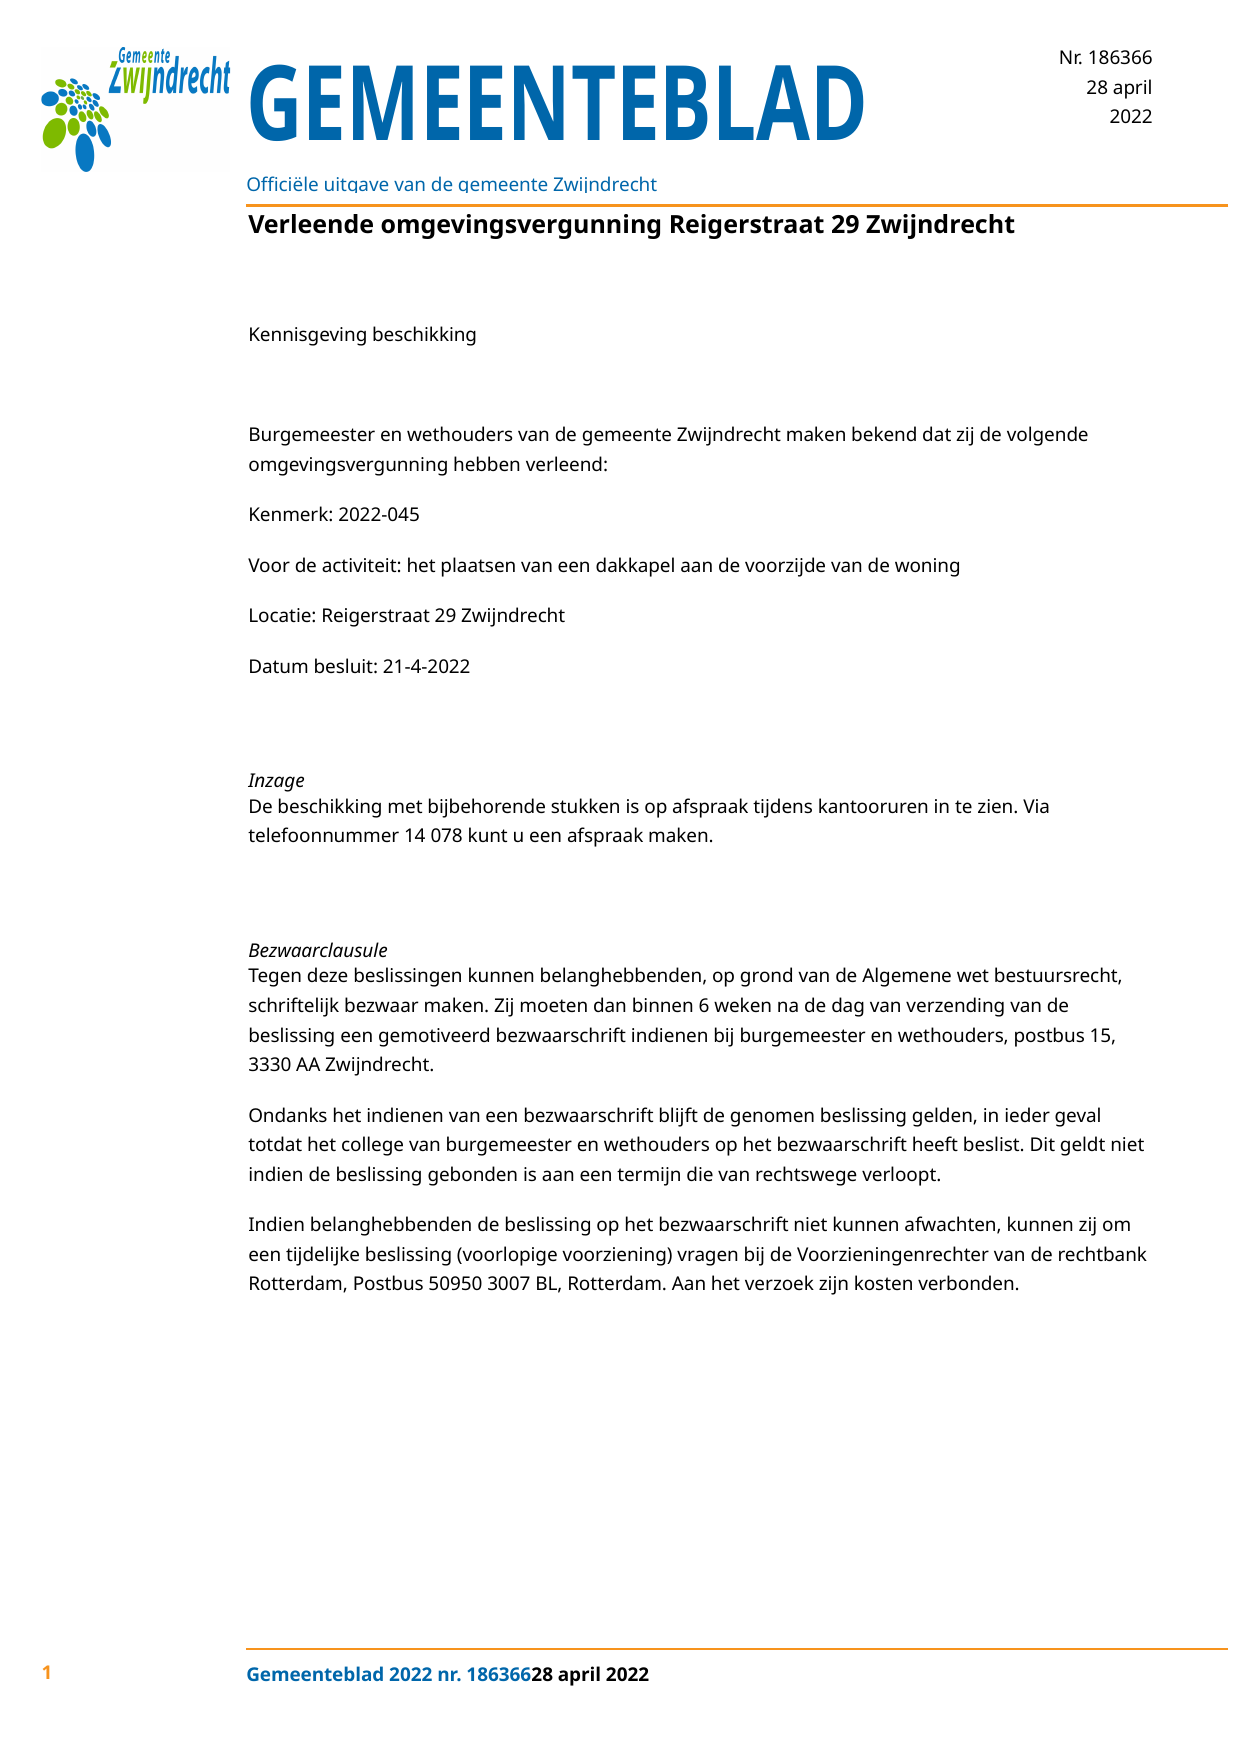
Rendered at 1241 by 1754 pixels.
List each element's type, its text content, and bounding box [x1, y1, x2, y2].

text Burgemeester en wethouders van de gemeente Zwijndrecht maken bekend dat zij de volgende omgevingsvergunning hebben verleend: [248, 422, 1152, 477]
text Indien belanghebbenden de beslissing op het bezwaarschrift niet kunnen afwachten, kunnen zij om een tijdelijke beslissing (voorlopige voorziening) vragen bij de Voorzieningenrechter van de rechtbank Rotterdam, Postbus 50950 3007 BL, Rotterdam. Aan het verzoek zijn kosten verbonden. [248, 1211, 1152, 1296]
text Tegen deze beslissingen kunnen belanghebbenden, op grond van de Algemene wet bestuursrecht, schriftelijk bezwaar maken. Zij moeten dan binnen 6 weken na de dag van verzending van de beslissing een gemotiveerd bezwaarschrift indienen bij burgemeester en wethouders, postbus 15, 3330 AA Zwijndrecht. [248, 963, 1152, 1077]
text Verleende omgevingsvergunning Reigerstraat 29 Zwijndrecht [248, 207, 1152, 241]
text Voor de activiteit: het plaatsen van een dakkapel aan de voorzijde van de woning [248, 552, 1152, 578]
text Inzage [248, 767, 1152, 793]
text Locatie: Reigerstraat 29 Zwijndrecht [248, 602, 1152, 628]
text Kennisgeving beschikking [248, 321, 1152, 346]
text Kenmerk: 2022-045 [248, 502, 1152, 527]
text De beschikking met bijbehorende stukken is op afspraak tijdens kantooruren in te zien. Via telefoonnummer 14 078 kunt u een afspraak maken. [248, 793, 1152, 848]
picture [41, 47, 231, 172]
text Ondanks het indienen van een bezwaarschrift blijft de genomen beslissing gelden, in ieder geval totdat het college van burgemeester en wethouders op het bezwaarschrift heeft beslist. Dit geldt niet indien de beslissing gebonden is aan een termijn die van rechtswege verloopt. [248, 1102, 1152, 1187]
text Datum besluit: 21-4-2022 [248, 653, 1152, 678]
text Bezwaarclausule [248, 937, 1152, 963]
